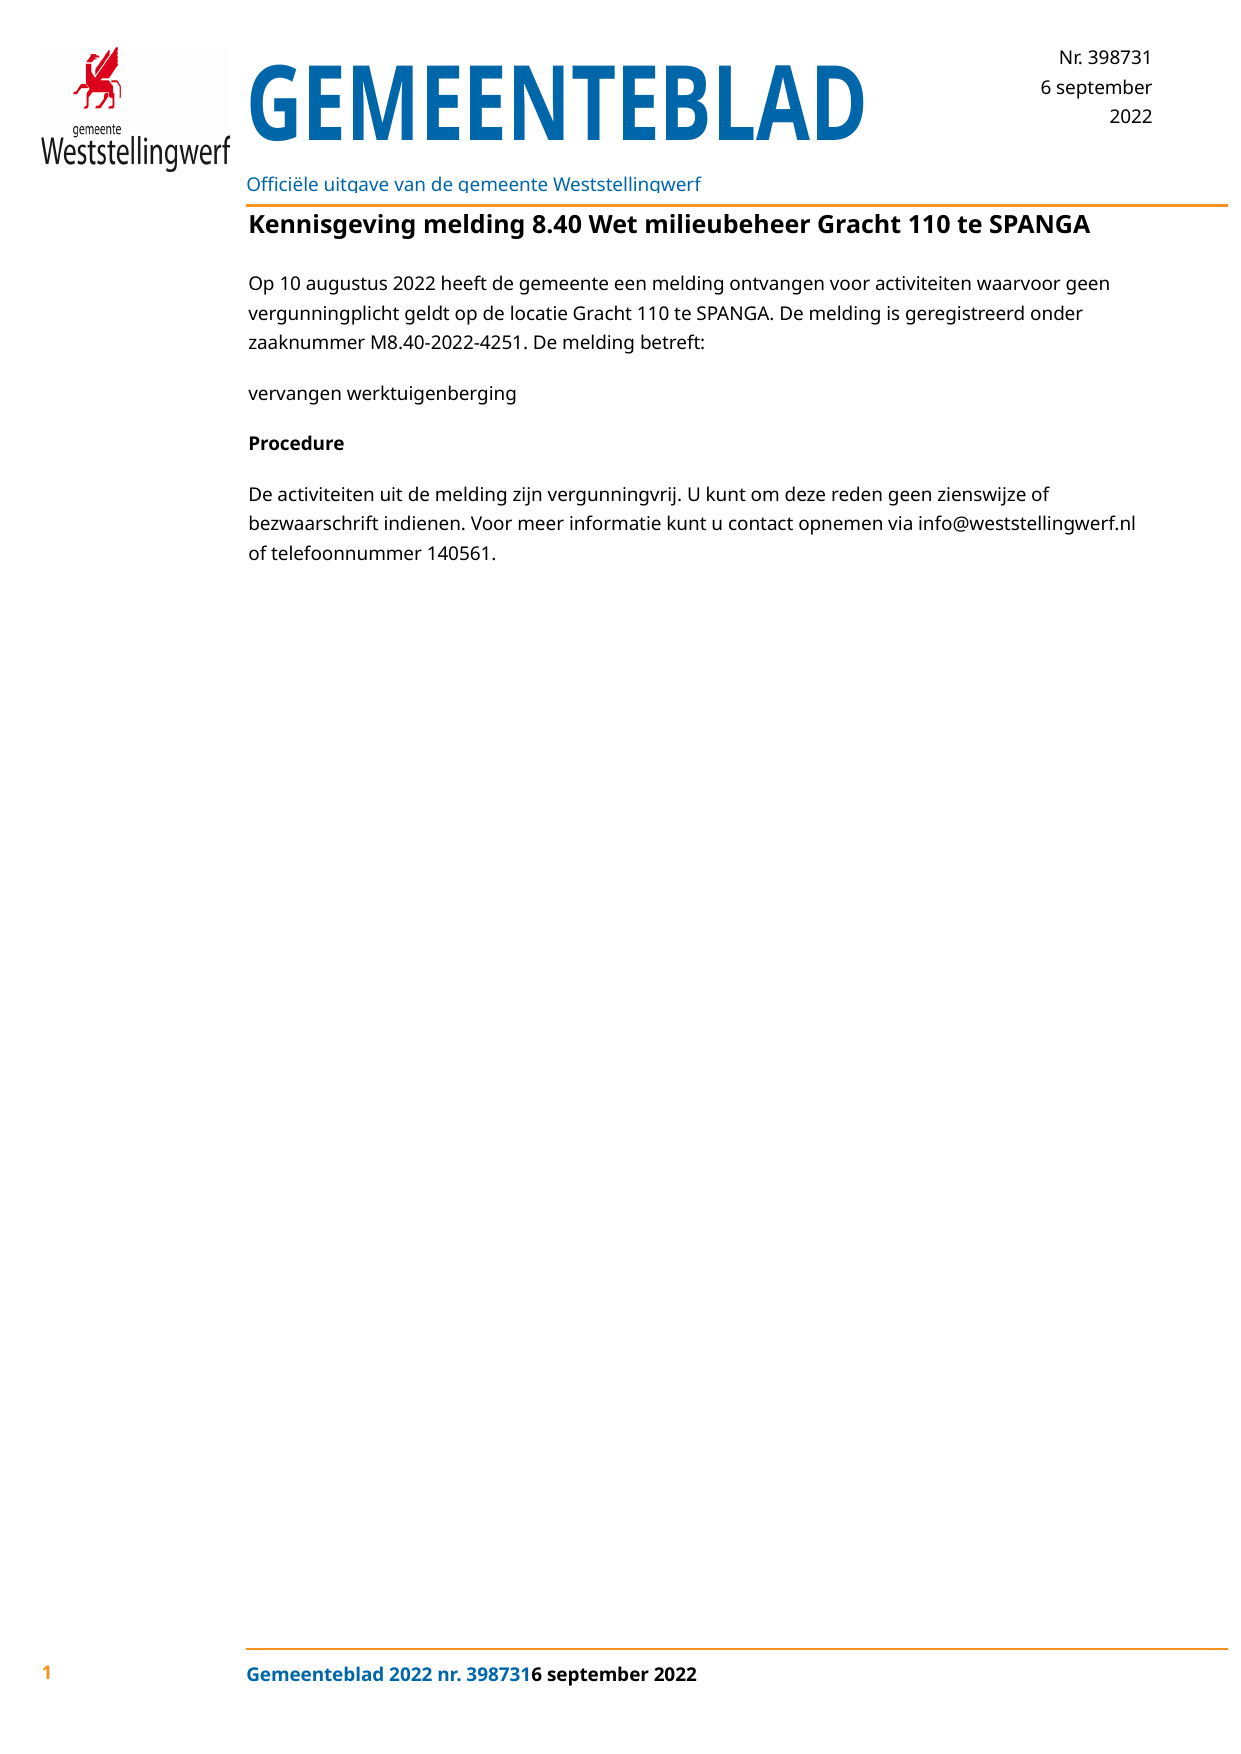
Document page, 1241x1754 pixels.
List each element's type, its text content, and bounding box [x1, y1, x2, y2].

text vervangen werktuigenberging [248, 380, 1152, 406]
text De activiteiten uit de melding zijn vergunningvrij. U kunt om deze reden geen zienswijze of bezwaarschrift indienen. Voor meer informatie kunt u contact opnemen via info@weststellingwerf.nl of telefoonnummer 140561. [248, 481, 1152, 566]
text Procedure [248, 430, 1152, 456]
text Op 10 augustus 2022 heeft de gemeente een melding ontvangen voor activiteiten waarvoor geen vergunningplicht geldt op de locatie Gracht 110 te SPANGA. De melding is geregistreerd onder zaaknummer M8.40-2022-4251. De melding betreft: [248, 270, 1152, 355]
picture [41, 47, 231, 172]
text Kennisgeving melding 8.40 Wet milieubeheer Gracht 110 te SPANGA [248, 207, 1152, 241]
